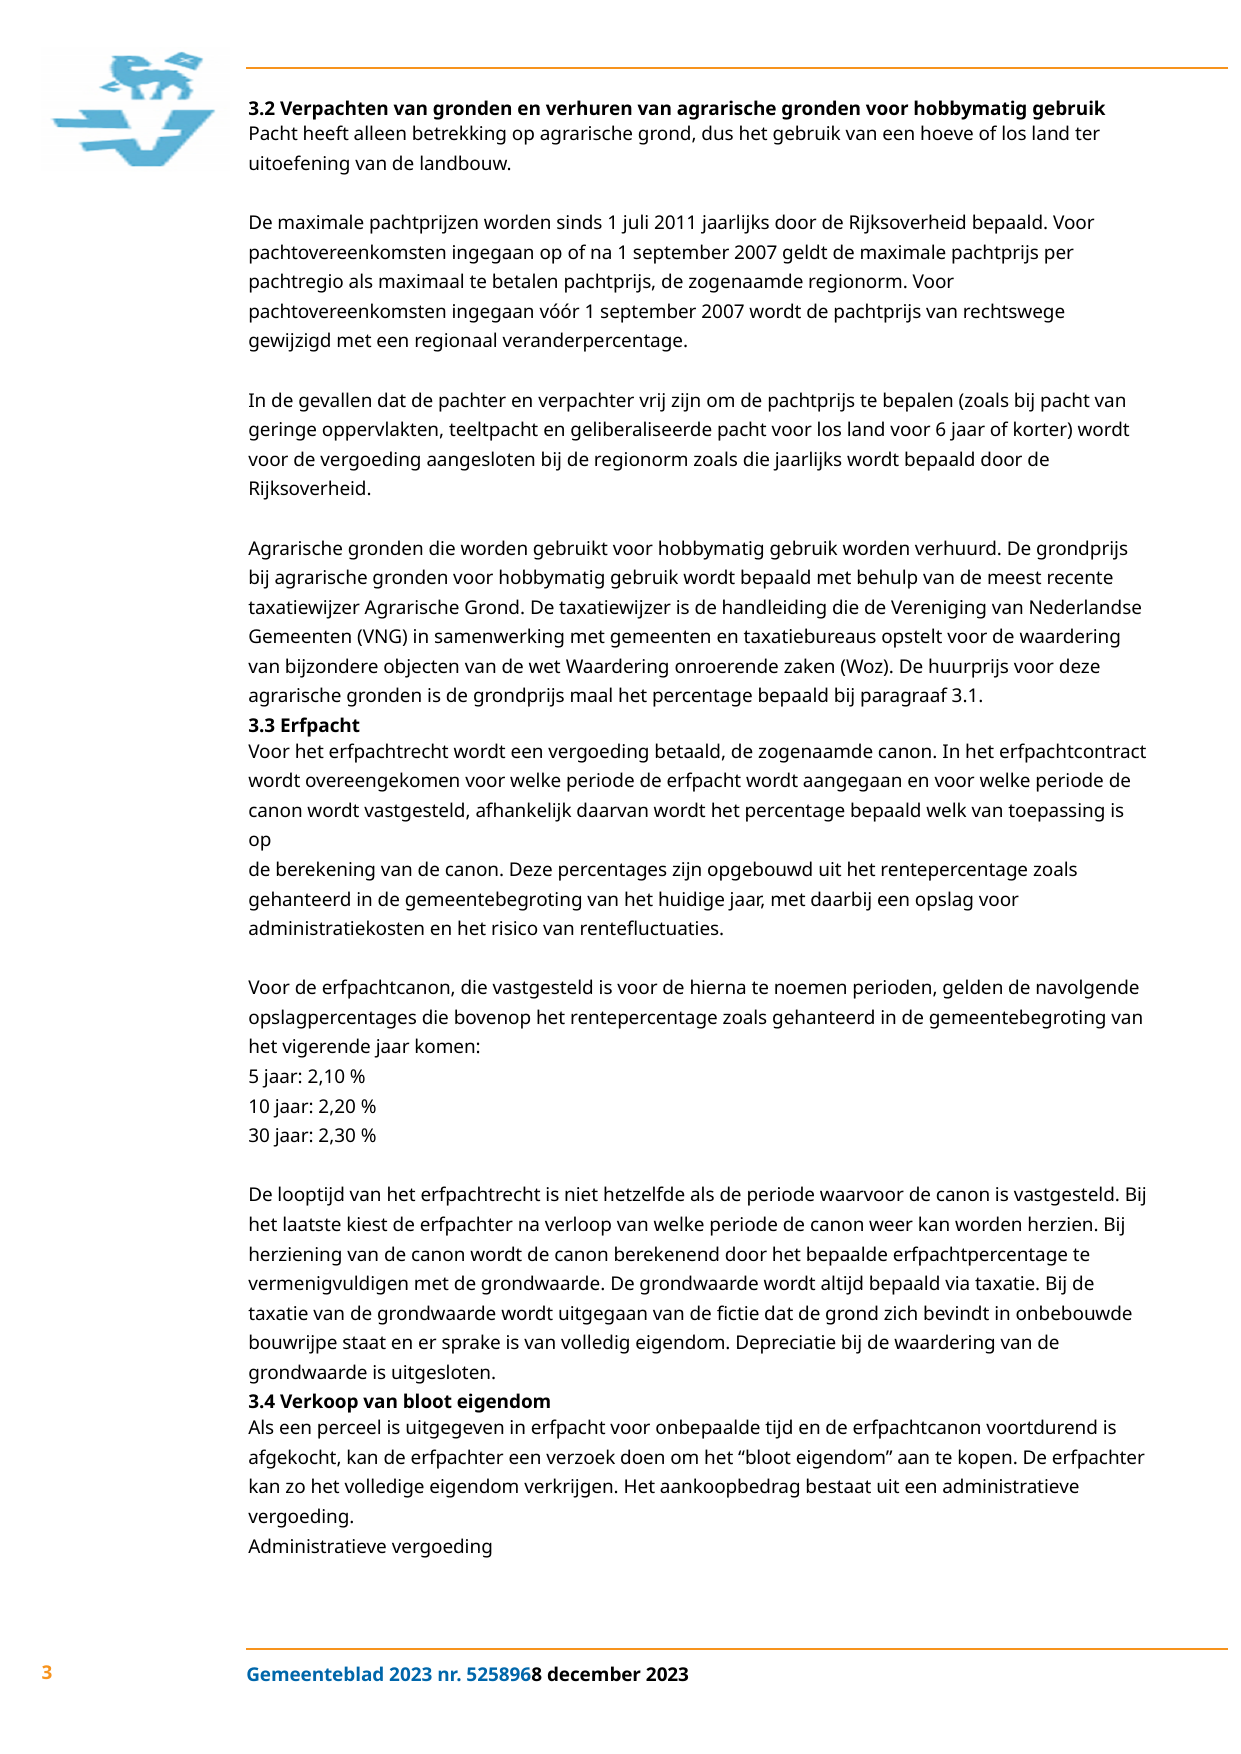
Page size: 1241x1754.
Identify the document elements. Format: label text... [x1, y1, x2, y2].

text wordt overeengekomen voor welke periode de erfpacht wordt aangegaan en voor welke periode de [248, 767, 1152, 793]
text de berekening van de canon. Deze percentages zijn opgebouwd uit het rentepercentage zoals gehanteerd in de gemeentebegroting van het huidige jaar, met daarbij een opslag voor administratiekosten en het risico van rentefluctuaties. [248, 856, 1152, 941]
text Voor het erfpachtrecht wordt een vergoeding betaald, de zogenaamde canon. In het erfpachtcontract [248, 738, 1152, 764]
picture [41, 47, 231, 172]
text De maximale pachtprijzen worden sinds 1 juli 2011 jaarlijks door de Rijksoverheid bepaald. Voor pachtovereenkomsten ingegaan op of na 1 september 2007 geldt de maximale pachtprijs per pachtregio als maximaal te betalen pachtprijs, de zogenaamde regionorm. Voor pachtovereenkomsten ingegaan vóór 1 september 2007 wordt de pachtprijs van rechtswege gewijzigd met een regionaal veranderpercentage. [248, 209, 1152, 353]
text 3.4 Verkoop van bloot eigendom [248, 1389, 1152, 1414]
text De looptijd van het erfpachtrecht is niet hetzelfde als de periode waarvoor de canon is vastgesteld. Bij het laatste kiest de erfpachter na verloop van welke periode de canon weer kan worden herzien. Bij herziening van de canon wordt de canon berekenend door het bepaalde erfpachtpercentage te vermenigvuldigen met de grondwaarde. De grondwaarde wordt altijd bepaald via taxatie. Bij de taxatie van de grondwaarde wordt uitgegaan van de fictie dat de grond zich bevindt in onbebouwde bouwrijpe staat en er sprake is van volledig eigendom. Depreciatie bij de waardering van de grondwaarde is uitgesloten. [248, 1182, 1152, 1385]
text canon wordt vastgesteld, afhankelijk daarvan wordt het percentage bepaald welk van toepassing is op [248, 797, 1152, 852]
text Voor de erfpachtcanon, die vastgesteld is voor de hierna te noemen perioden, gelden de navolgende opslagpercentages die bovenop het rentepercentage zoals gehanteerd in de gemeentebegroting van het vigerende jaar komen: [248, 974, 1152, 1059]
text Als een perceel is uitgegeven in erfpacht voor onbepaalde tijd en de erfpachtcanon voortdurend is afgekocht, kan de erfpachter een verzoek doen om het “bloot eigendom” aan te kopen. De erfpachter kan zo het volledige eigendom verkrijgen. Het aankoopbedrag bestaat uit een administratieve vergoeding. [248, 1414, 1152, 1529]
text 3.2 Verpachten van gronden en verhuren van agrarische gronden voor hobbymatig gebruik [248, 95, 1152, 121]
text 30 jaar: 2,30 % [248, 1122, 1152, 1148]
text 3.3 Erfpacht [248, 712, 1152, 738]
text 5 jaar: 2,10 % [248, 1063, 1152, 1089]
text Pacht heeft alleen betrekking op agrarische grond, dus het gebruik van een hoeve of los land ter uitoefening van de landbouw. [248, 121, 1152, 176]
text 10 jaar: 2,20 % [248, 1093, 1152, 1119]
text Agrarische gronden die worden gebruikt voor hobbymatig gebruik worden verhuurd. De grondprijs bij agrarische gronden voor hobbymatig gebruik wordt bepaald met behulp van de meest recente taxatiewijzer Agrarische Grond. De taxatiewijzer is de handleiding die de Vereniging van Nederlandse Gemeenten (VNG) in samenwerking met gemeenten en taxatiebureaus opstelt voor de waardering van bijzondere objecten van de wet Waardering onroerende zaken (Woz). De huurprijs voor deze agrarische gronden is de grondprijs maal het percentage bepaald bij paragraaf 3.1. [248, 535, 1152, 708]
text Administratieve vergoeding [248, 1533, 1152, 1558]
text In de gevallen dat de pachter en verpachter vrij zijn om de pachtprijs te bepalen (zoals bij pacht van geringe oppervlakten, teeltpacht en geliberaliseerde pacht voor los land voor 6 jaar of korter) wordt voor de vergoeding aangesloten bij de regionorm zoals die jaarlijks wordt bepaald door de Rijksoverheid. [248, 387, 1152, 501]
